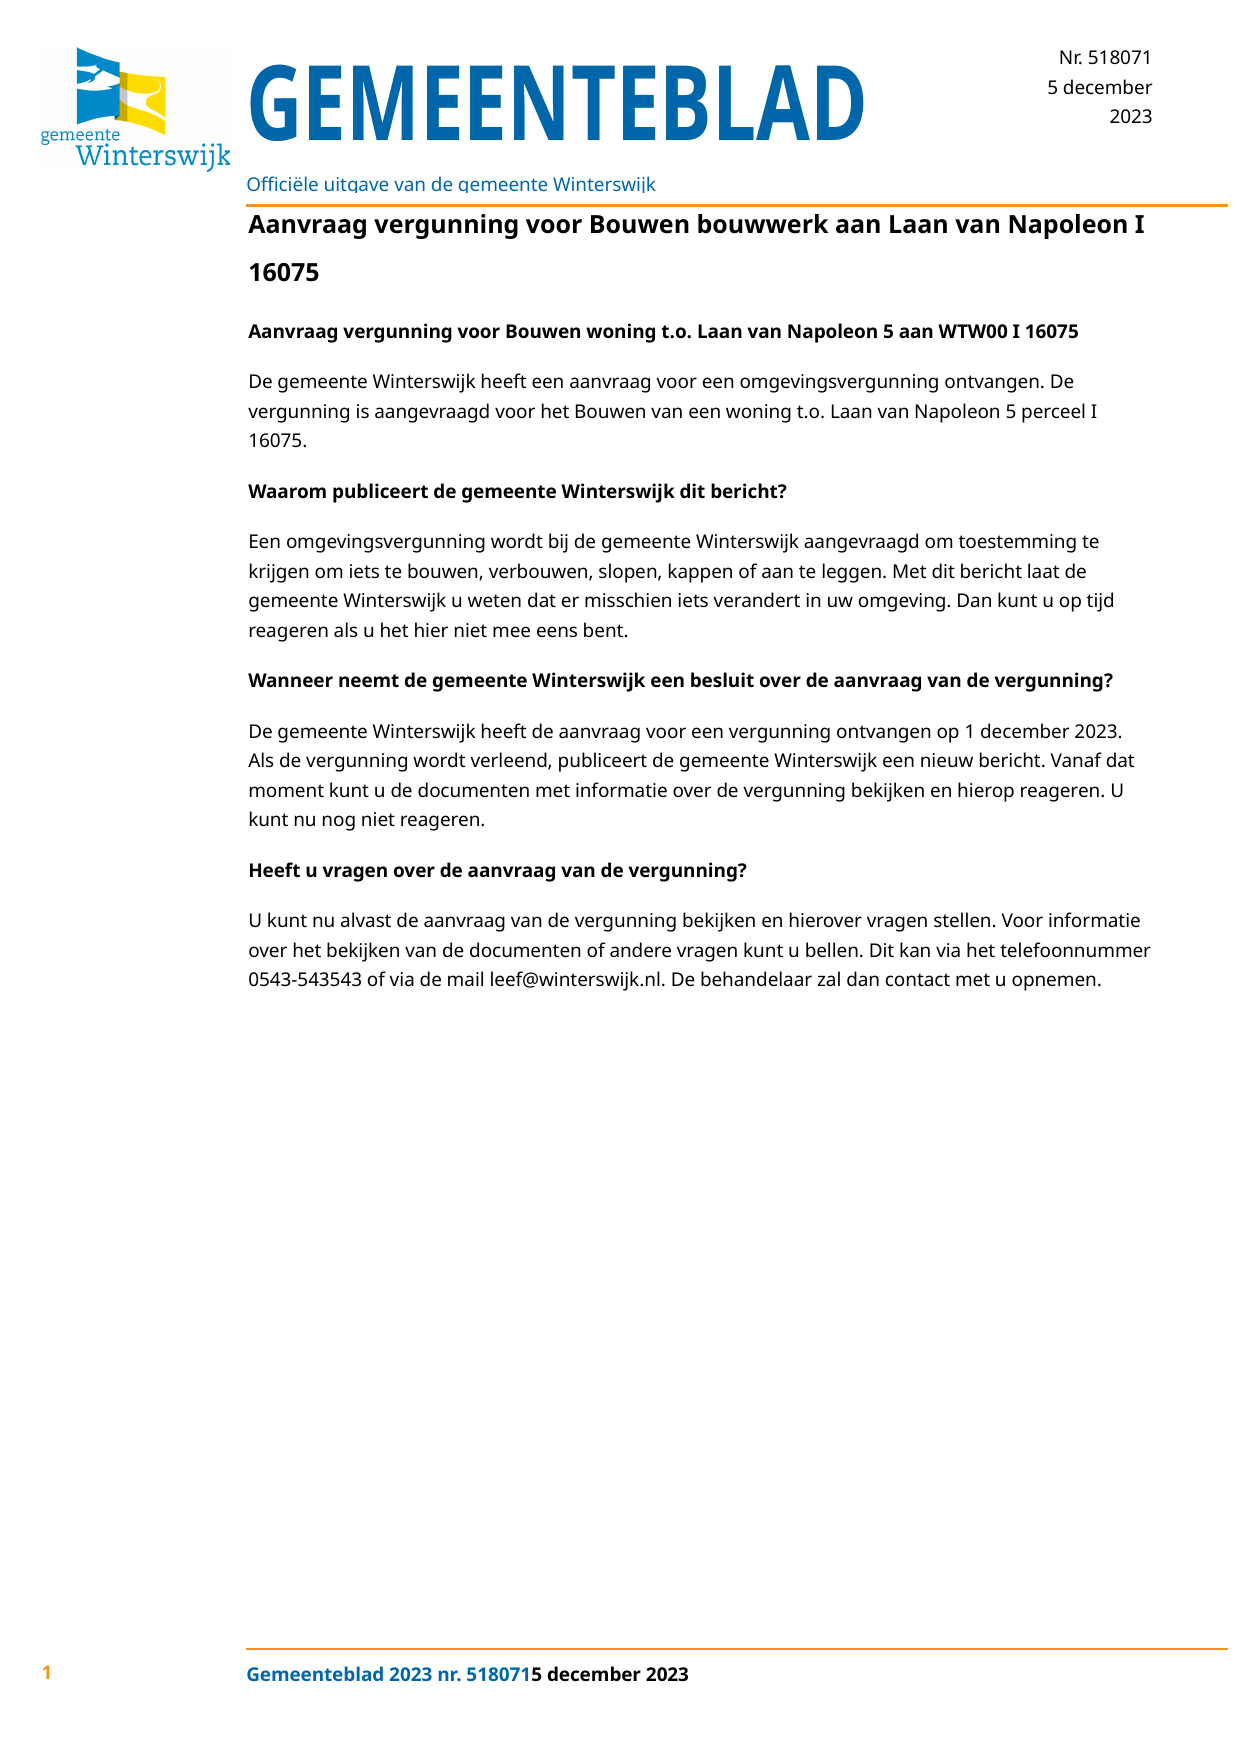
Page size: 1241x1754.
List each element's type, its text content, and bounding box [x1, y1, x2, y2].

text U kunt nu alvast de aanvraag van de vergunning bekijken en hierover vragen stellen. Voor informatie over het bekijken van de documenten of andere vragen kunt u bellen. Dit kan via het telefoonnummer 0543-543543 of via de mail leef@winterswijk.nl. De behandelaar zal dan contact met u opnemen. [248, 907, 1152, 992]
text Aanvraag vergunning voor Bouwen woning t.o. Laan van Napoleon 5 aan WTW00 I 16075 [248, 318, 1152, 344]
text Aanvraag vergunning voor Bouwen bouwwerk aan Laan van Napoleon I 16075 [248, 207, 1152, 288]
picture [41, 47, 231, 172]
text Wanneer neemt de gemeente Winterswijk een besluit over de aanvraag van de vergunning? [248, 667, 1152, 693]
picture [225, 153, 231, 162]
text Een omgevingsvergunning wordt bij de gemeente Winterswijk aangevraagd om toestemming te krijgen om iets te bouwen, verbouwen, slopen, kappen of aan te leggen. Met dit bericht laat de gemeente Winterswijk u weten dat er misschien iets verandert in uw omgeving. Dan kunt u op tijd reageren als u het hier niet mee eens bent. [248, 528, 1152, 643]
text De gemeente Winterswijk heeft een aanvraag voor een omgevingsvergunning ontvangen. De vergunning is aangevraagd voor het Bouwen van een woning t.o. Laan van Napoleon 5 perceel I 16075. [248, 368, 1152, 453]
text De gemeente Winterswijk heeft de aanvraag voor een vergunning ontvangen op 1 december 2023. Als de vergunning wordt verleend, publiceert de gemeente Winterswijk een nieuw bericht. Vanaf dat moment kunt u de documenten met informatie over de vergunning bekijken en hierop reageren. U kunt nu nog niet reageren. [248, 718, 1152, 832]
text Waarom publiceert de gemeente Winterswijk dit bericht? [248, 478, 1152, 504]
text Heeft u vragen over de aanvraag van de vergunning? [248, 857, 1152, 883]
